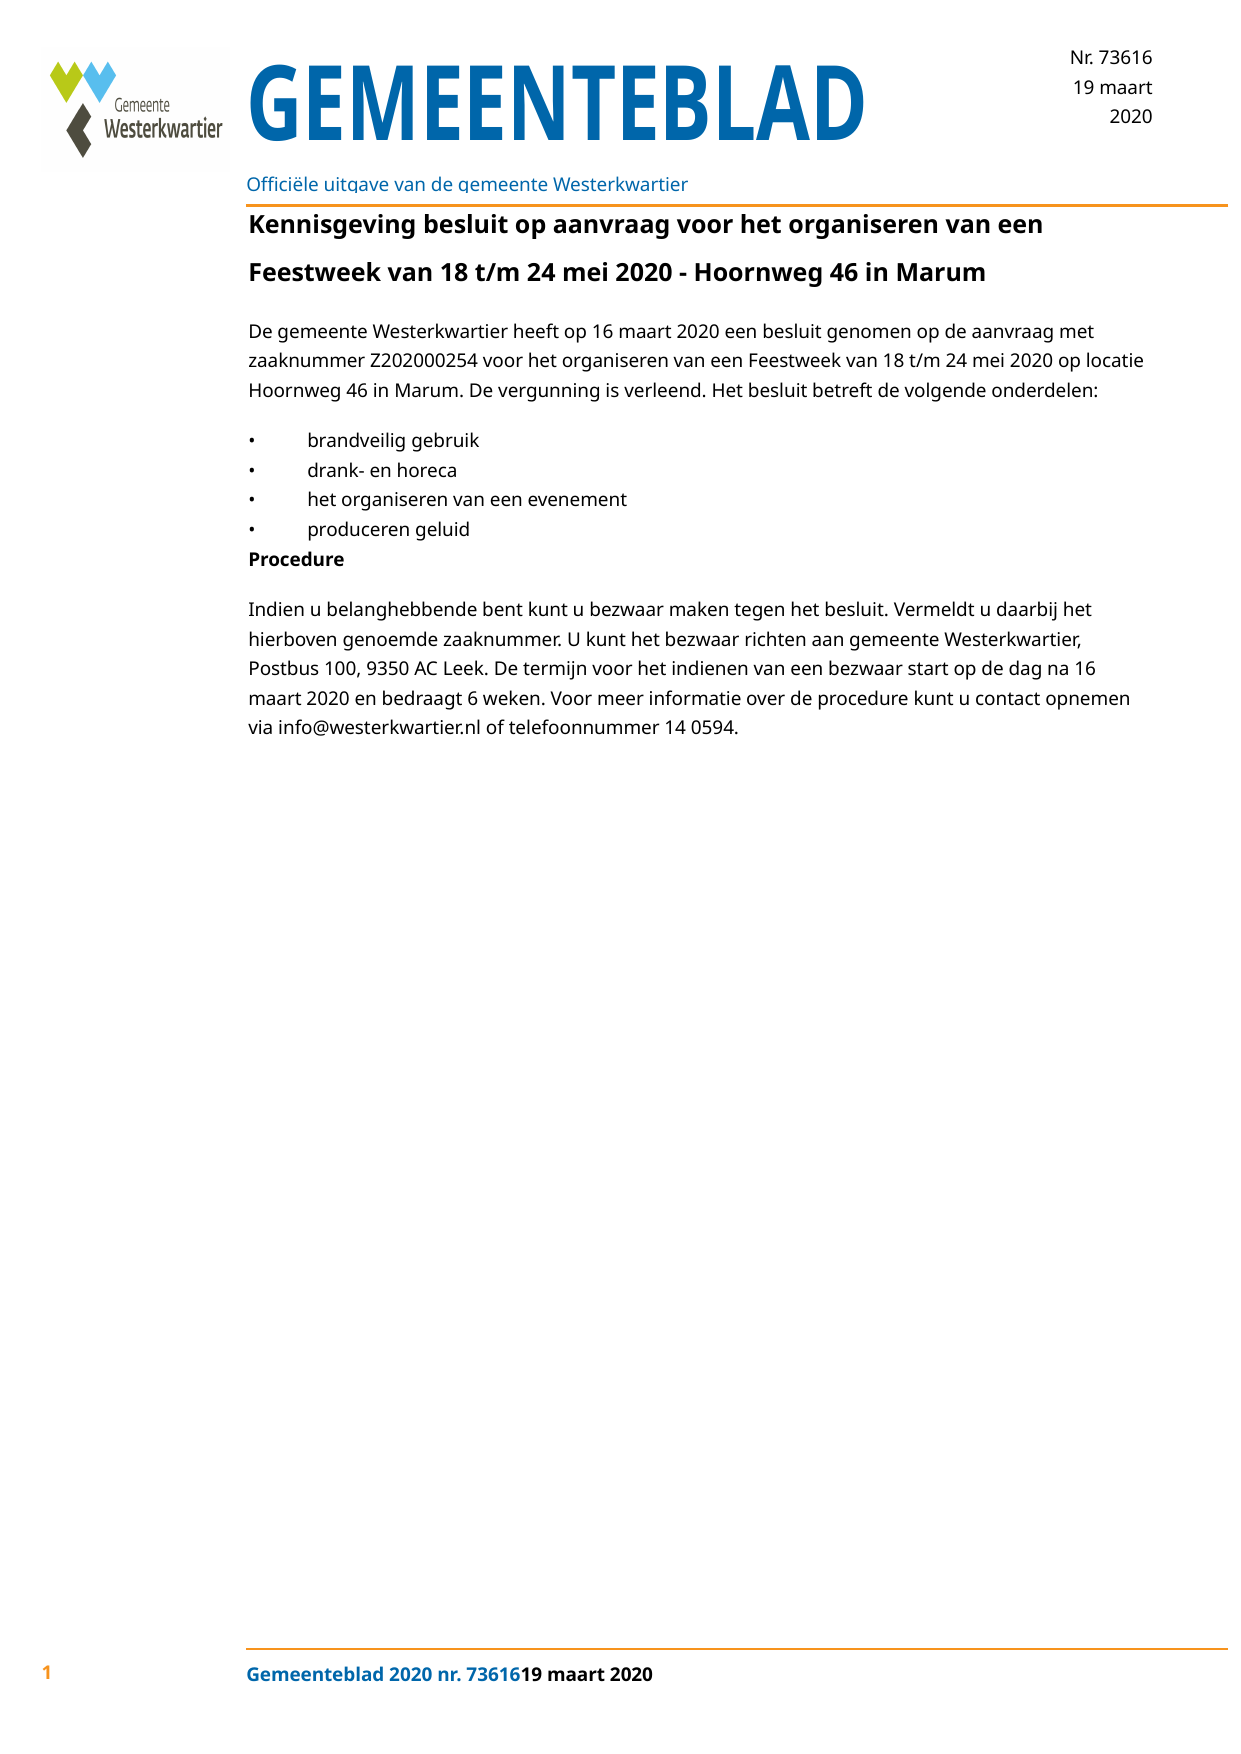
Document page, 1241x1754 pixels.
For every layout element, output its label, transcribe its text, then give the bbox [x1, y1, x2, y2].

list produceren geluid [248, 516, 1152, 542]
list het organiseren van een evenement [248, 487, 1152, 512]
text Procedure [248, 546, 1152, 572]
list drank- en horeca [248, 457, 1152, 483]
list brandveilig gebruik [248, 427, 1152, 453]
text De gemeente Westerkwartier heeft op 16 maart 2020 een besluit genomen op de aanvraag met zaaknummer Z202000254 voor het organiseren van een Feestweek van 18 t/m 24 mei 2020 op locatie Hoornweg 46 in Marum. De vergunning is verleend. Het besluit betreft de volgende onderdelen: [248, 318, 1152, 403]
text Kennisgeving besluit op aanvraag voor het organiseren van een Feestweek van 18 t/m 24 mei 2020 - Hoornweg 46 in Marum [248, 207, 1152, 288]
text Indien u belanghebbende bent kunt u bezwaar maken tegen het besluit. Vermeldt u daarbij het hierboven genoemde zaaknummer. U kunt het bezwaar richten aan gemeente Westerkwartier, Postbus 100, 9350 AC Leek. De termijn voor het indienen van een bezwaar start op de dag na 16 maart 2020 en bedraagt 6 weken. Voor meer informatie over de procedure kunt u contact opnemen via info@westerkwartier.nl of telefoonnummer 14 0594. [248, 596, 1152, 740]
picture [41, 47, 231, 172]
